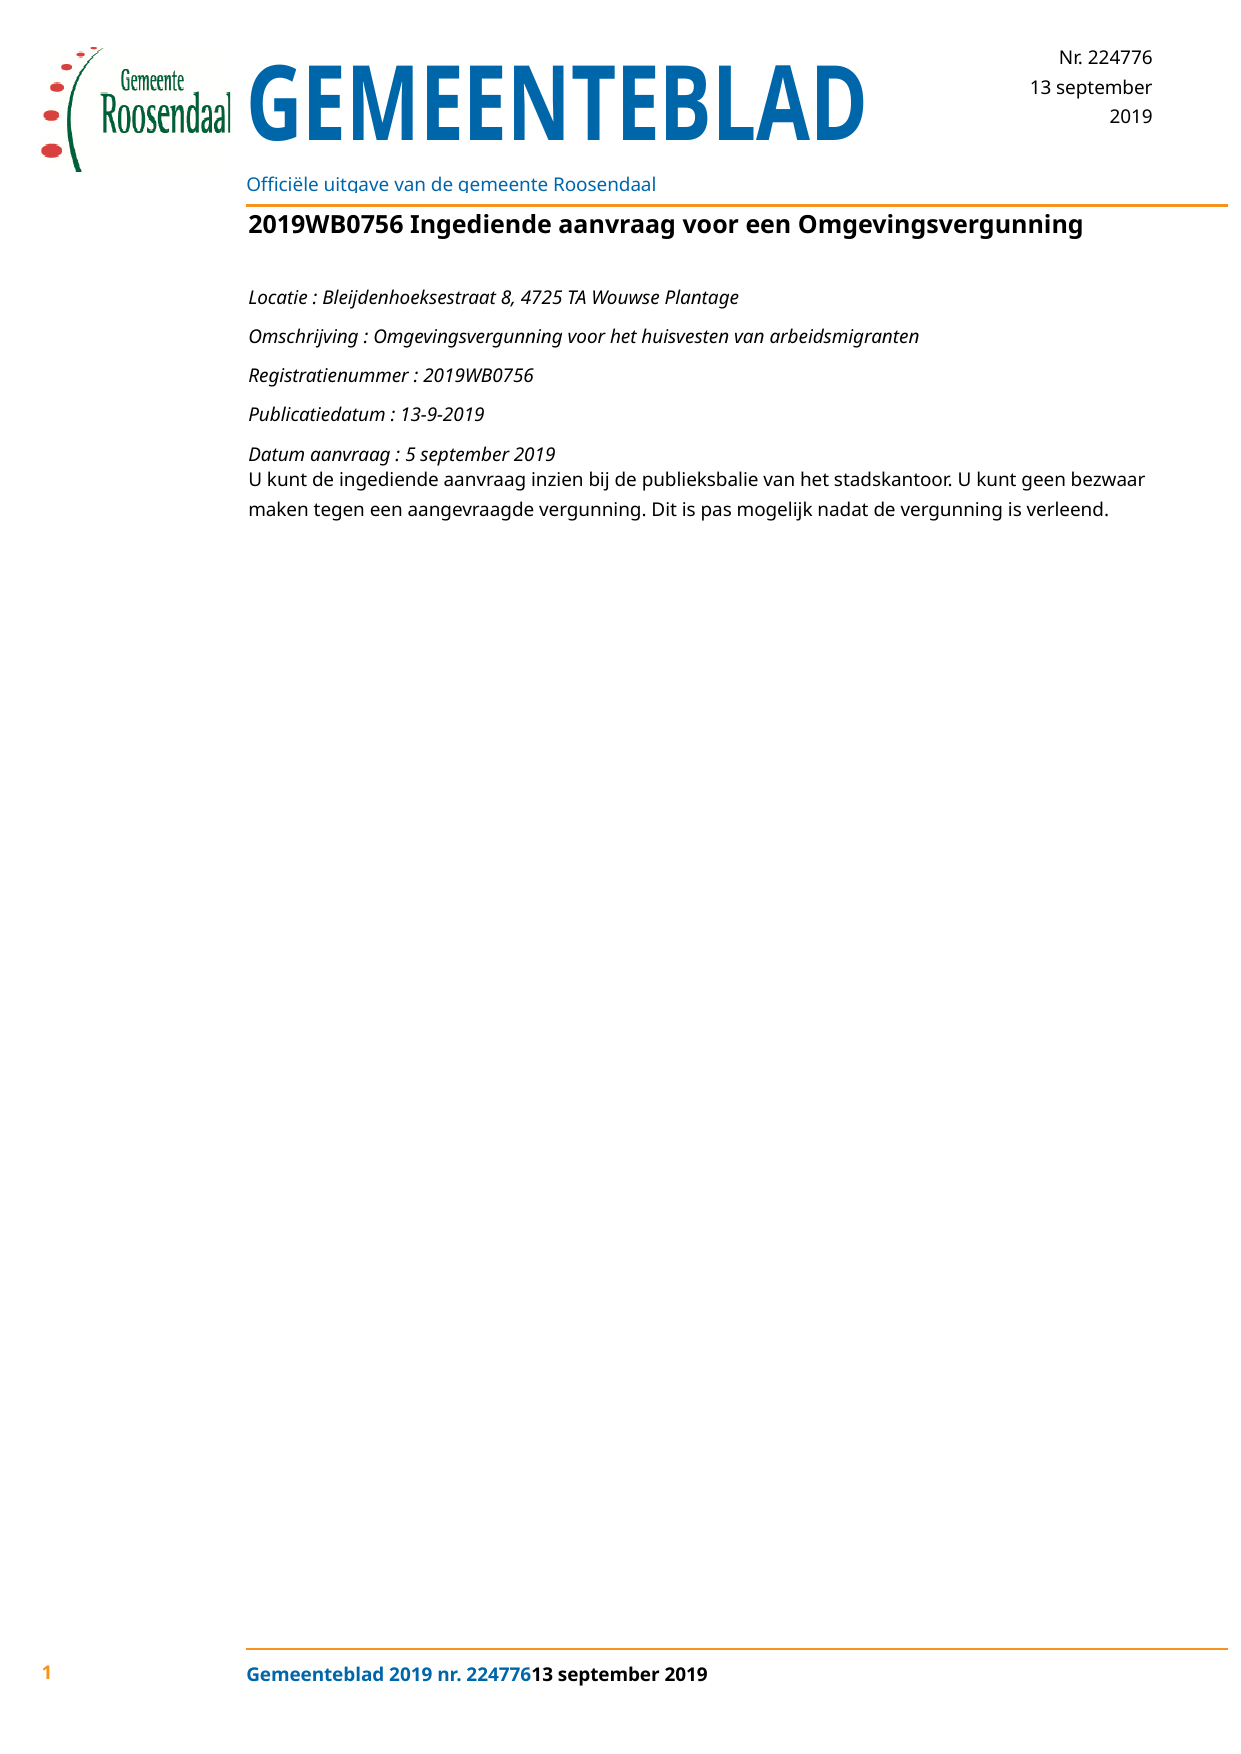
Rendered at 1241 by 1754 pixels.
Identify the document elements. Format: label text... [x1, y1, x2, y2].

text 2019WB0756 Ingediende aanvraag voor een Omgevingsvergunning [248, 207, 1152, 241]
text Locatie : Bleijdenhoeksestraat 8, 4725 TA Wouwse Plantage [248, 284, 1152, 309]
text Publicatiedatum : 13-9-2019 [248, 402, 1152, 427]
picture [41, 47, 231, 172]
text Datum aanvraag : 5 september 2019 [248, 441, 1152, 467]
text U kunt de ingediende aanvraag inzien bij de publieksbalie van het stadskantoor. U kunt geen bezwaar maken tegen een aangevraagde vergunning. Dit is pas mogelijk nadat de vergunning is verleend. [248, 467, 1152, 522]
text Registratienummer : 2019WB0756 [248, 362, 1152, 388]
text Omschrijving : Omgevingsvergunning voor het huisvesten van arbeidsmigranten [248, 323, 1152, 349]
